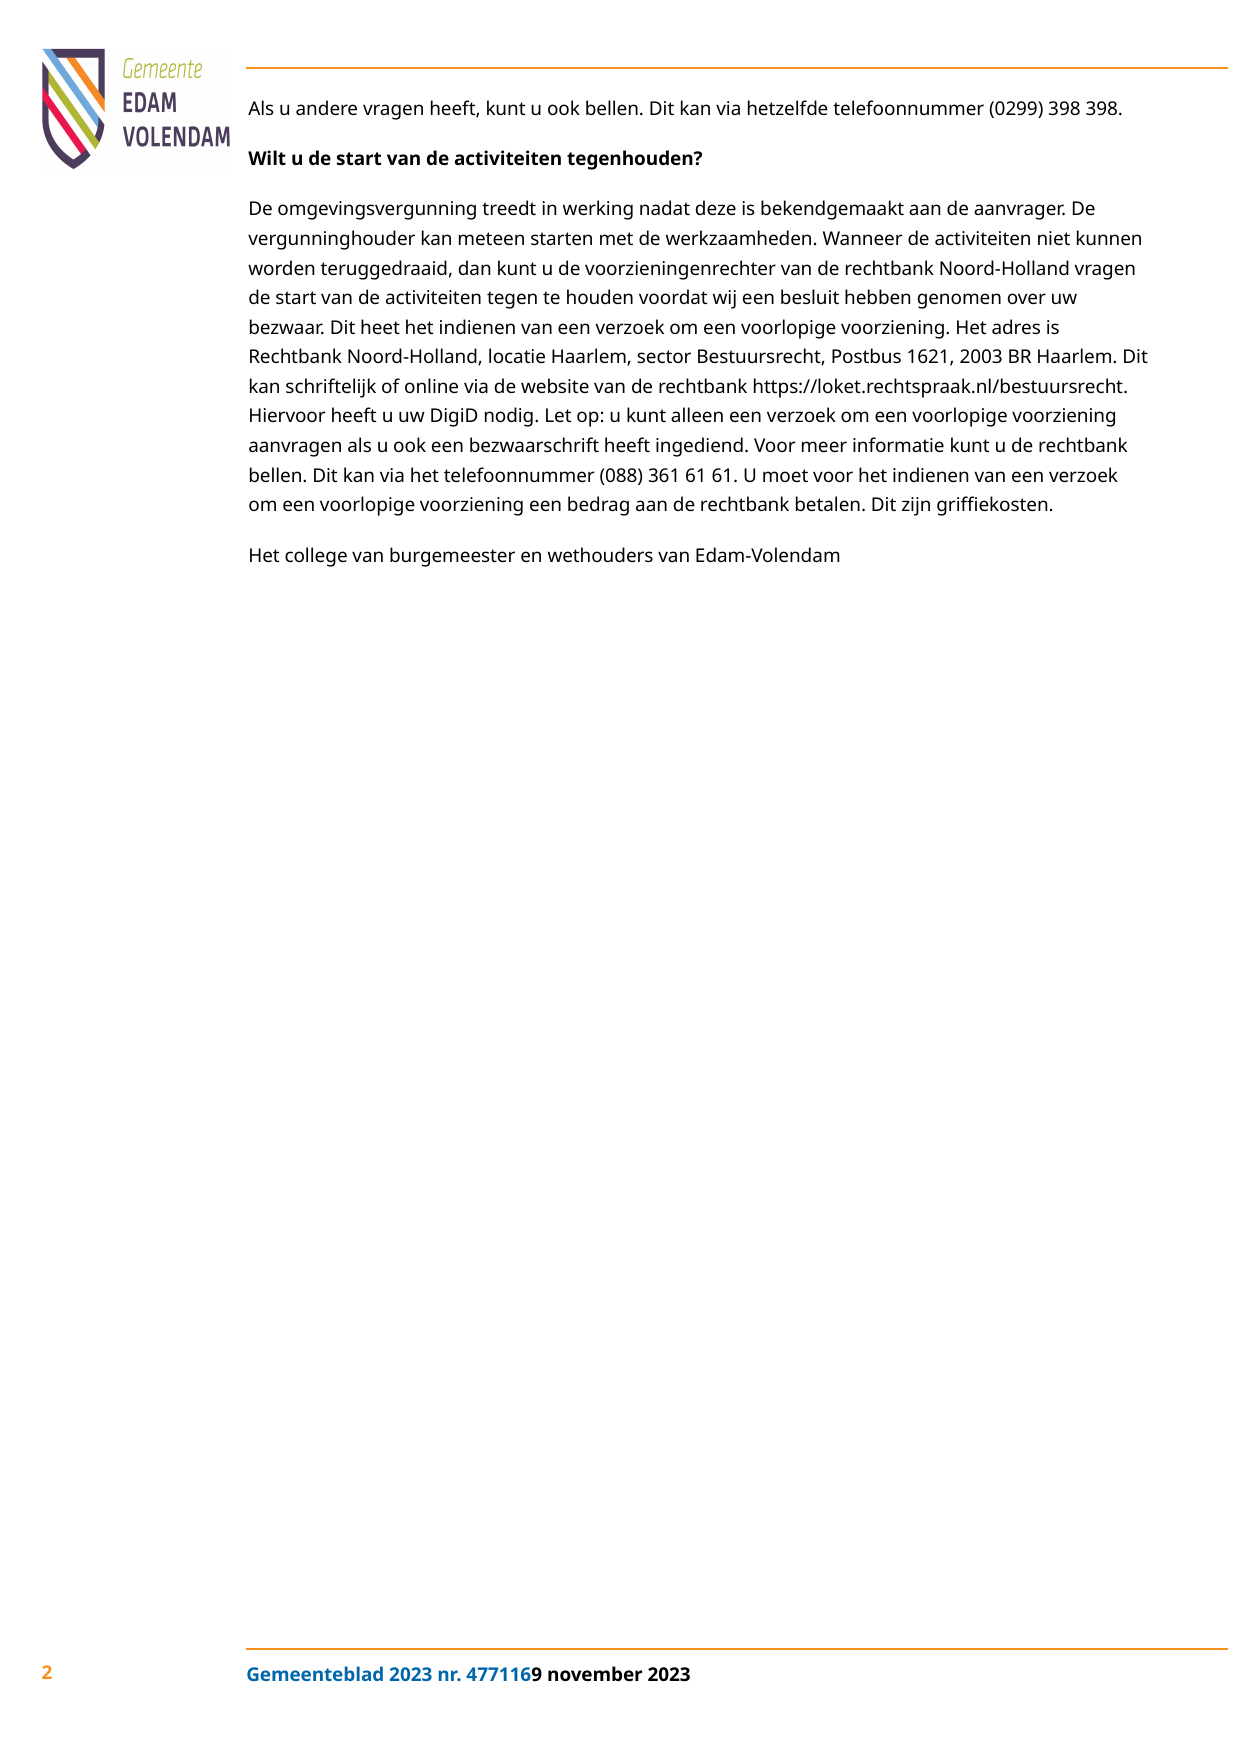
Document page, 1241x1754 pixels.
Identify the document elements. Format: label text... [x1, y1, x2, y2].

picture [41, 47, 231, 172]
text De omgevingsvergunning treedt in werking nadat deze is bekendgemaakt aan de aanvrager. De vergunninghouder kan meteen starten met de werkzaamheden. Wanneer de activiteiten niet kunnen worden teruggedraaid, dan kunt u de voorzieningenrechter van de rechtbank Noord-Holland vragen de start van de activiteiten tegen te houden voordat wij een besluit hebben genomen over uw bezwaar. Dit heet het indienen van een verzoek om een voorlopige voorziening. Het adres is Rechtbank Noord-Holland, locatie Haarlem, sector Bestuursrecht, Postbus 1621, 2003 BR Haarlem. Dit kan schriftelijk of online via de website van de rechtbank https://loket.rechtspraak.nl/bestuursrecht. Hiervoor heeft u uw DigiD nodig. Let op: u kunt alleen een verzoek om een voorlopige voorziening aanvragen als u ook een bezwaarschrift heeft ingediend. Voor meer informatie kunt u de rechtbank bellen. Dit kan via het telefoonnummer (088) 361 61 61. U moet voor het indienen van een verzoek om een voorlopige voorziening een bedrag aan de rechtbank betalen. Dit zijn griffiekosten. [248, 196, 1152, 517]
text Als u andere vragen heeft, kunt u ook bellen. Dit kan via hetzelfde telefoonnummer (0299) 398 398. [248, 95, 1152, 121]
text Het college van burgemeester en wethouders van Edam-Volendam [248, 542, 1152, 568]
text Wilt u de start van de activiteiten tegenhouden? [248, 145, 1152, 171]
